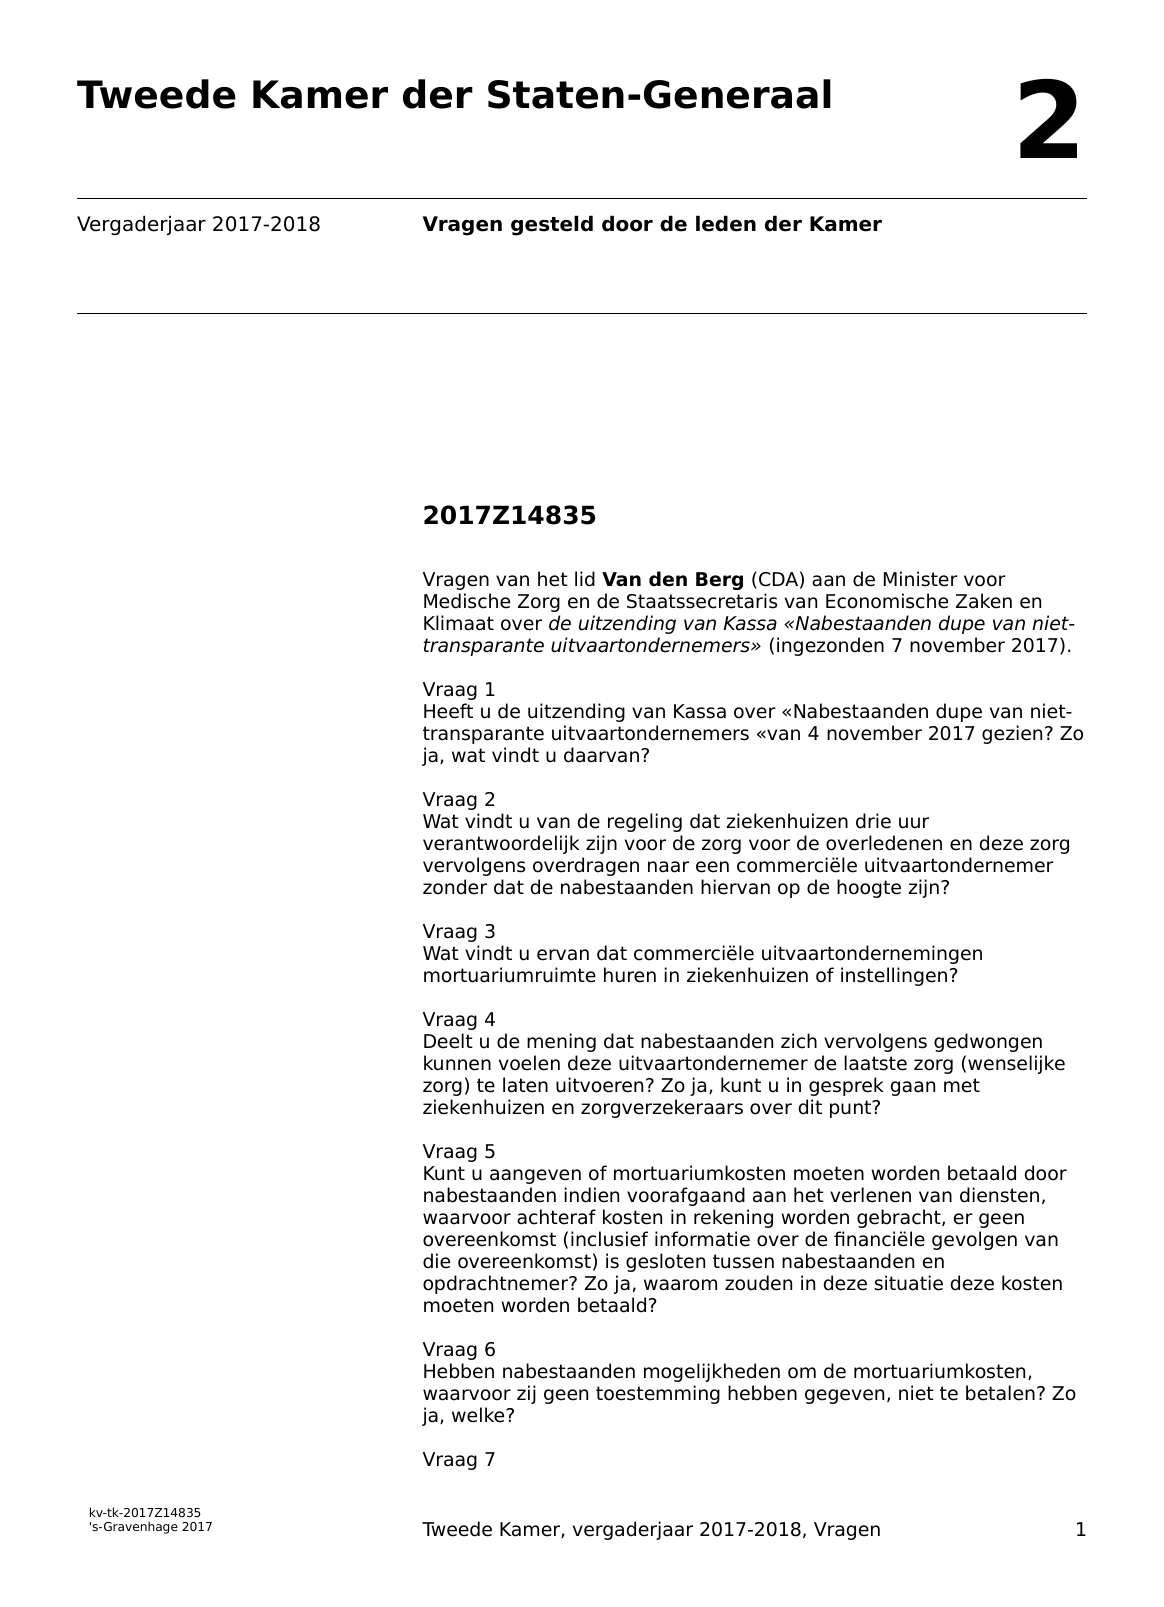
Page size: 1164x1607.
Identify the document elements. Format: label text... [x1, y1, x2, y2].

text 2017Z14835 [422, 501, 1087, 531]
text Wat vindt u ervan dat commerciële uitvaartondernemingen mortuariumruimte huren in ziekenhuizen of instellingen? [422, 943, 1087, 987]
text Vraag 6 [422, 1339, 1087, 1361]
text Kunt u aangeven of mortuariumkosten moeten worden betaald door nabestaanden indien voorafgaand aan het verlenen van diensten, waarvoor achteraf kosten in rekening worden gebracht, er geen overeenkomst (inclusief informatie over de financiële gevolgen van die overeenkomst) is gesloten tussen nabestaanden en opdrachtnemer? Zo ja, waarom zouden in deze situatie deze kosten moeten worden betaald? [422, 1163, 1087, 1317]
text Wat vindt u van de regeling dat ziekenhuizen drie uur verantwoordelijk zijn voor de zorg voor de overledenen en deze zorg vervolgens overdragen naar een commerciële uitvaartondernemer zonder dat de nabestaanden hiervan op de hoogte zijn? [422, 811, 1087, 899]
text Heeft u de uitzending van Kassa over «Nabestaanden dupe van niet-transparante uitvaartondernemers «van 4 november 2017 gezien? Zo ja, wat vindt u daarvan? [422, 701, 1087, 767]
text Vraag 7 [422, 1449, 1087, 1471]
text Hebben nabestaanden mogelijkheden om de mortuariumkosten, waarvoor zij geen toestemming hebben gegeven, niet te betalen? Zo ja, welke? [422, 1361, 1087, 1427]
text 's-Gravenhage 2017 [88, 1520, 323, 1534]
text Vraag 3 [422, 921, 1087, 943]
table_cell Vragen gesteld door de leden der Kamer [422, 199, 1087, 313]
text Vraag 1 [422, 679, 1087, 701]
text kv-tk-2017Z14835 [88, 1506, 323, 1520]
text Deelt u de mening dat nabestaanden zich vervolgens gedwongen kunnen voelen deze uitvaartondernemer de laatste zorg (wenselijke zorg) te laten uitvoeren? Zo ja, kunt u in gesprek gaan met ziekenhuizen en zorgverzekeraars over dit punt? [422, 1031, 1087, 1119]
table_header Tweede Kamer der Staten-Generaal [77, 59, 886, 198]
text Vraag 2 [422, 789, 1087, 811]
table_header 2 [886, 59, 1087, 198]
text Vraag 4 [422, 1009, 1087, 1031]
table_cell Vergaderjaar 2017-2018 [77, 199, 422, 313]
text Vraag 5 [422, 1141, 1087, 1163]
text Vragen van het lid Van den Berg (CDA) aan de Minister voor Medische Zorg en de Staatssecretaris van Economische Zaken en Klimaat over de uitzending van Kassa «Nabestaanden dupe van niet-transparante uitvaartondernemers» (ingezonden 7 november 2017). [422, 569, 1087, 657]
